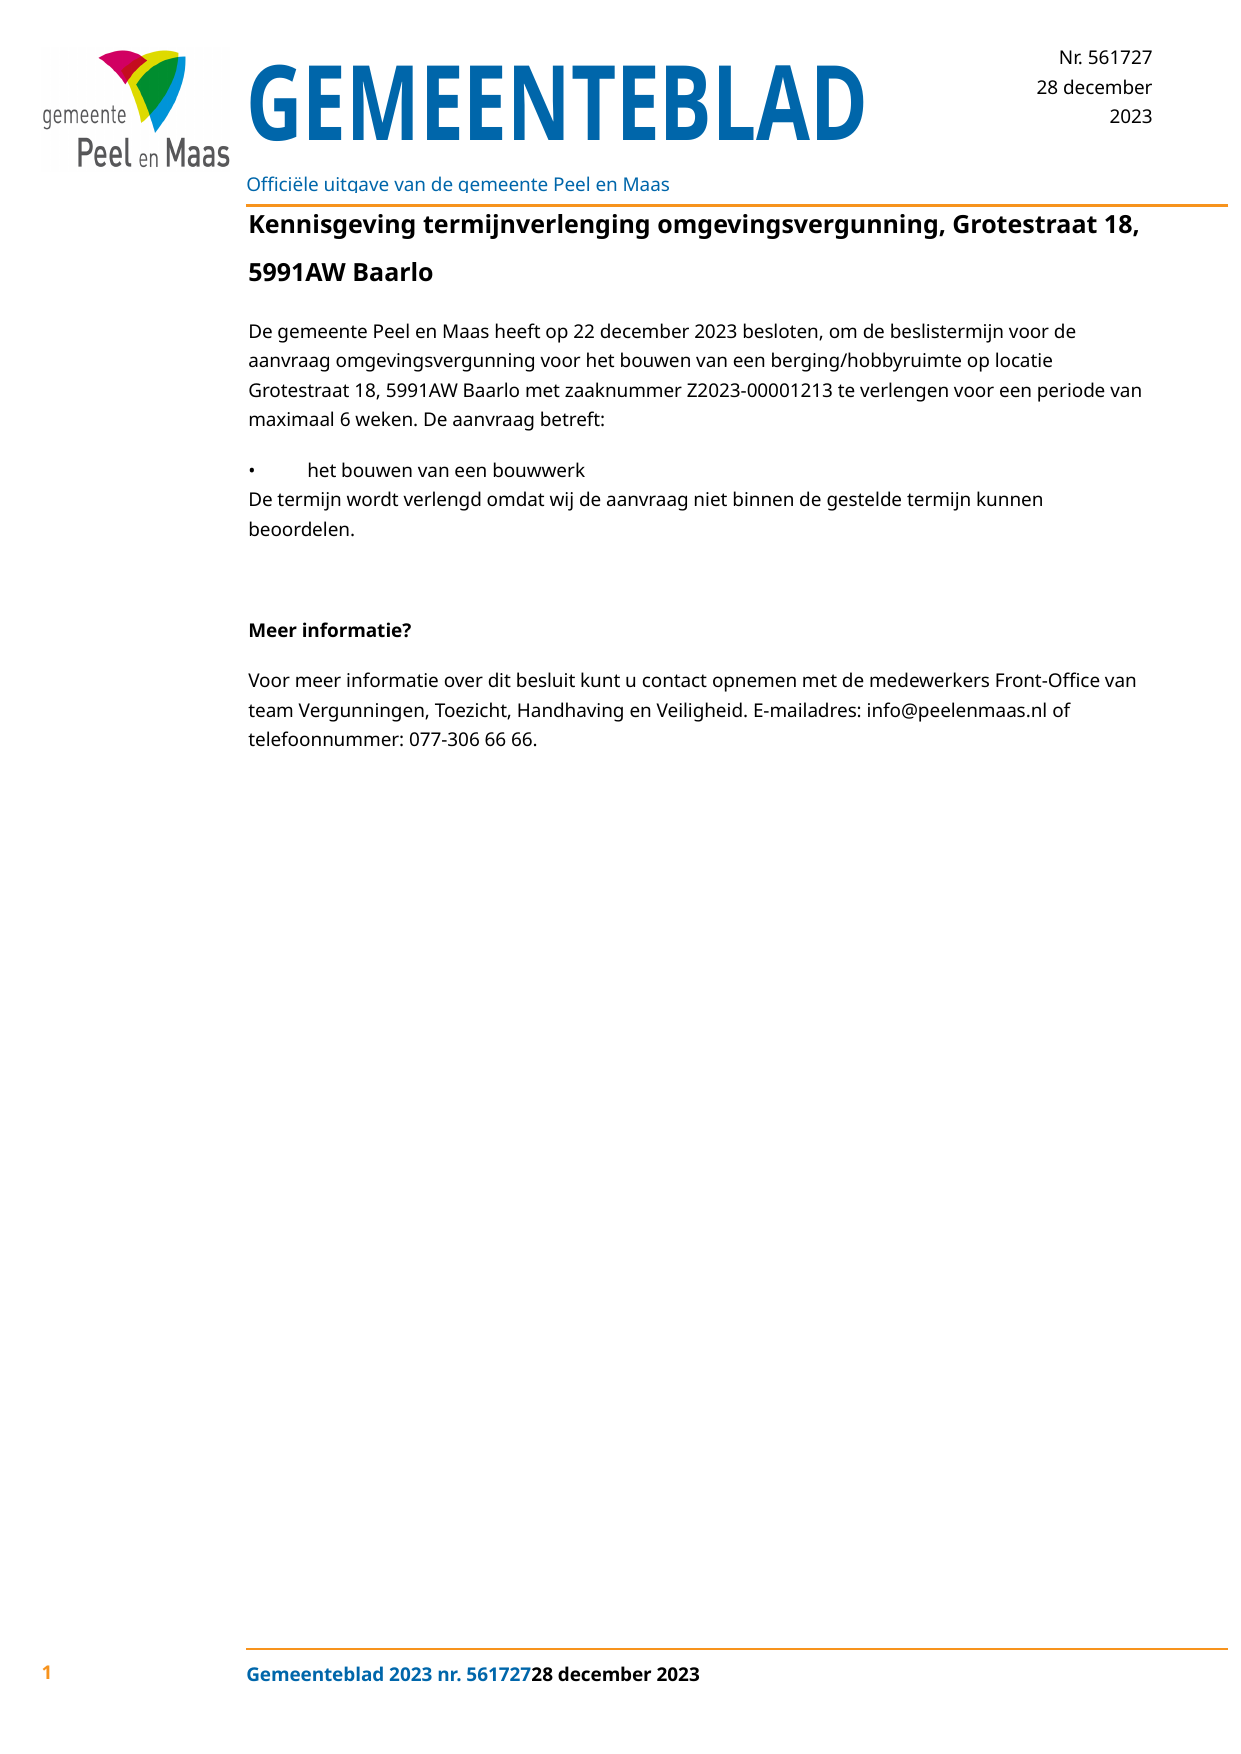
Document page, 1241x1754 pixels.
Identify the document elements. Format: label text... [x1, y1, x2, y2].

picture [41, 47, 231, 172]
text Voor meer informatie over dit besluit kunt u contact opnemen met de medewerkers Front-Office van team Vergunningen, Toezicht, Handhaving en Veiligheid. E-mailadres: info@peelenmaas.nl of telefoonnummer: 077-306 66 66. [248, 667, 1152, 752]
text De termijn wordt verlengd omdat wij de aanvraag niet binnen de gestelde termijn kunnen beoordelen. [248, 487, 1152, 542]
text Kennisgeving termijnverlenging omgevingsvergunning, Grotestraat 18, 5991AW Baarlo [248, 207, 1152, 288]
list het bouwen van een bouwwerk [248, 457, 1152, 483]
text Meer informatie? [248, 617, 1152, 643]
text De gemeente Peel en Maas heeft op 22 december 2023 besloten, om de beslistermijn voor de aanvraag omgevingsvergunning voor het bouwen van een berging/hobbyruimte op locatie Grotestraat 18, 5991AW Baarlo met zaaknummer Z2023-00001213 te verlengen voor een periode van maximaal 6 weken. De aanvraag betreft: [248, 318, 1152, 432]
